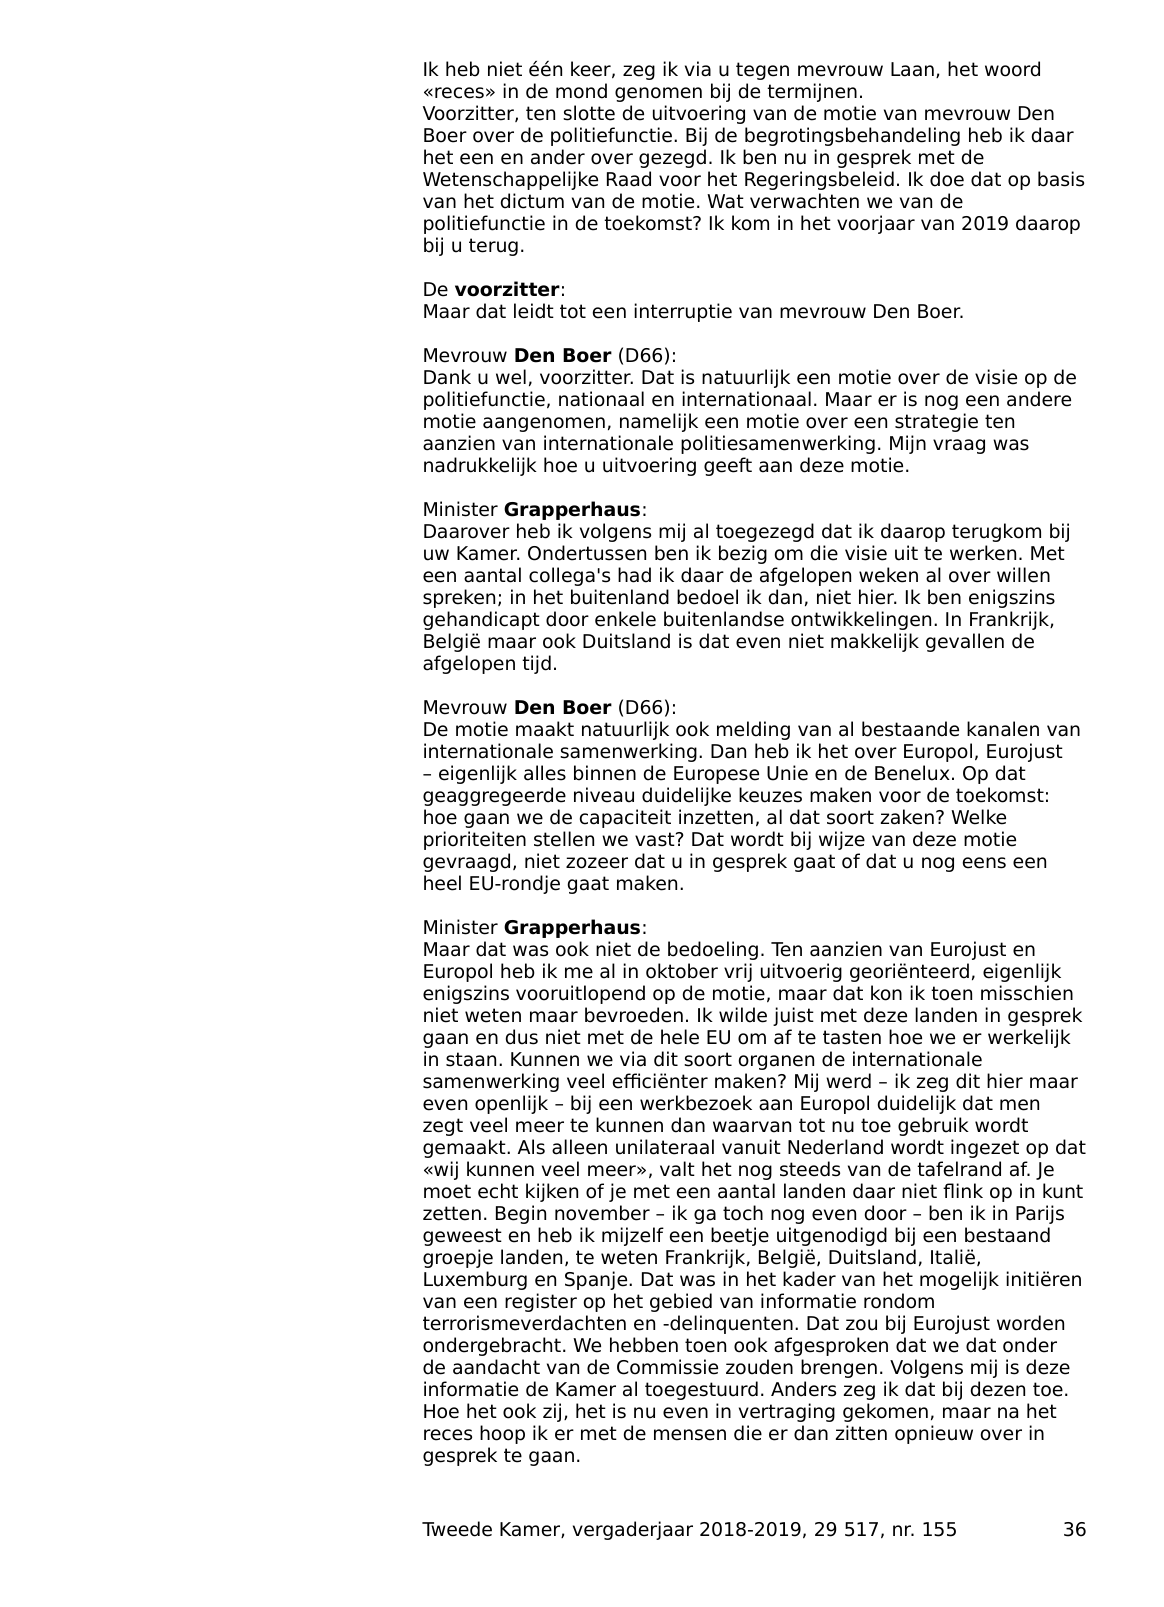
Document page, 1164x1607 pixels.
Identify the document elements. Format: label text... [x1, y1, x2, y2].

text Minister Grapperhaus: [422, 499, 1087, 521]
text Maar dat leidt tot een interruptie van mevrouw Den Boer. [422, 301, 1087, 323]
text Minister Grapperhaus: [422, 917, 1087, 939]
text Mevrouw Den Boer (D66): [422, 345, 1087, 367]
text Voorzitter, ten slotte de uitvoering van de motie van mevrouw Den Boer over de politiefunctie. Bij de begrotingsbehandeling heb ik daar het een en ander over gezegd. Ik ben nu in gesprek met de Wetenschappelijke Raad voor het Regeringsbeleid. Ik doe dat op basis van het dictum van de motie. Wat verwachten we van de politiefunctie in de toekomst? Ik kom in het voorjaar van 2019 daarop bij u terug. [422, 103, 1087, 257]
text Maar dat was ook niet de bedoeling. Ten aanzien van Eurojust en Europol heb ik me al in oktober vrij uitvoerig georiënteerd, eigenlijk enigszins vooruitlopend op de motie, maar dat kon ik toen misschien niet weten maar bevroeden. Ik wilde juist met deze landen in gesprek gaan en dus niet met de hele EU om af te tasten hoe we er werkelijk in staan. Kunnen we via dit soort organen de internationale samenwerking veel efficiënter maken? Mij werd – ik zeg dit hier maar even openlijk – bij een werkbezoek aan Europol duidelijk dat men zegt veel meer te kunnen dan waarvan tot nu toe gebruik wordt gemaakt. Als alleen unilateraal vanuit Nederland wordt ingezet op dat «wij kunnen veel meer», valt het nog steeds van de tafelrand af. Je moet echt kijken of je met een aantal landen daar niet flink op in kunt zetten. Begin november – ik ga toch nog even door – ben ik in Parijs geweest en heb ik mijzelf een beetje uitgenodigd bij een bestaand groepje landen, te weten Frankrijk, België, Duitsland, Italië, Luxemburg en Spanje. Dat was in het kader van het mogelijk initiëren van een register op het gebied van informatie rondom terrorismeverdachten en -delinquenten. Dat zou bij Eurojust worden ondergebracht. We hebben toen ook afgesproken dat we dat onder de aandacht van de Commissie zouden brengen. Volgens mij is deze informatie de Kamer al toegestuurd. Anders zeg ik dat bij dezen toe. Hoe het ook zij, het is nu even in vertraging gekomen, maar na het reces hoop ik er met de mensen die er dan zitten opnieuw over in gesprek te gaan. [422, 939, 1087, 1467]
text Ik heb niet één keer, zeg ik via u tegen mevrouw Laan, het woord «reces» in de mond genomen bij de termijnen. [422, 59, 1087, 103]
text Daarover heb ik volgens mij al toegezegd dat ik daarop terugkom bij uw Kamer. Ondertussen ben ik bezig om die visie uit te werken. Met een aantal collega's had ik daar de afgelopen weken al over willen spreken; in het buitenland bedoel ik dan, niet hier. Ik ben enigszins gehandicapt door enkele buitenlandse ontwikkelingen. In Frankrijk, België maar ook Duitsland is dat even niet makkelijk gevallen de afgelopen tijd. [422, 521, 1087, 675]
text Mevrouw Den Boer (D66): [422, 697, 1087, 719]
text De motie maakt natuurlijk ook melding van al bestaande kanalen van internationale samenwerking. Dan heb ik het over Europol, Eurojust – eigenlijk alles binnen de Europese Unie en de Benelux. Op dat geaggregeerde niveau duidelijke keuzes maken voor de toekomst: hoe gaan we de capaciteit inzetten, al dat soort zaken? Welke prioriteiten stellen we vast? Dat wordt bij wijze van deze motie gevraagd, niet zozeer dat u in gesprek gaat of dat u nog eens een heel EU-rondje gaat maken. [422, 719, 1087, 895]
text Dank u wel, voorzitter. Dat is natuurlijk een motie over de visie op de politiefunctie, nationaal en internationaal. Maar er is nog een andere motie aangenomen, namelijk een motie over een strategie ten aanzien van internationale politiesamenwerking. Mijn vraag was nadrukkelijk hoe u uitvoering geeft aan deze motie. [422, 367, 1087, 477]
text De voorzitter: [422, 279, 1087, 301]
